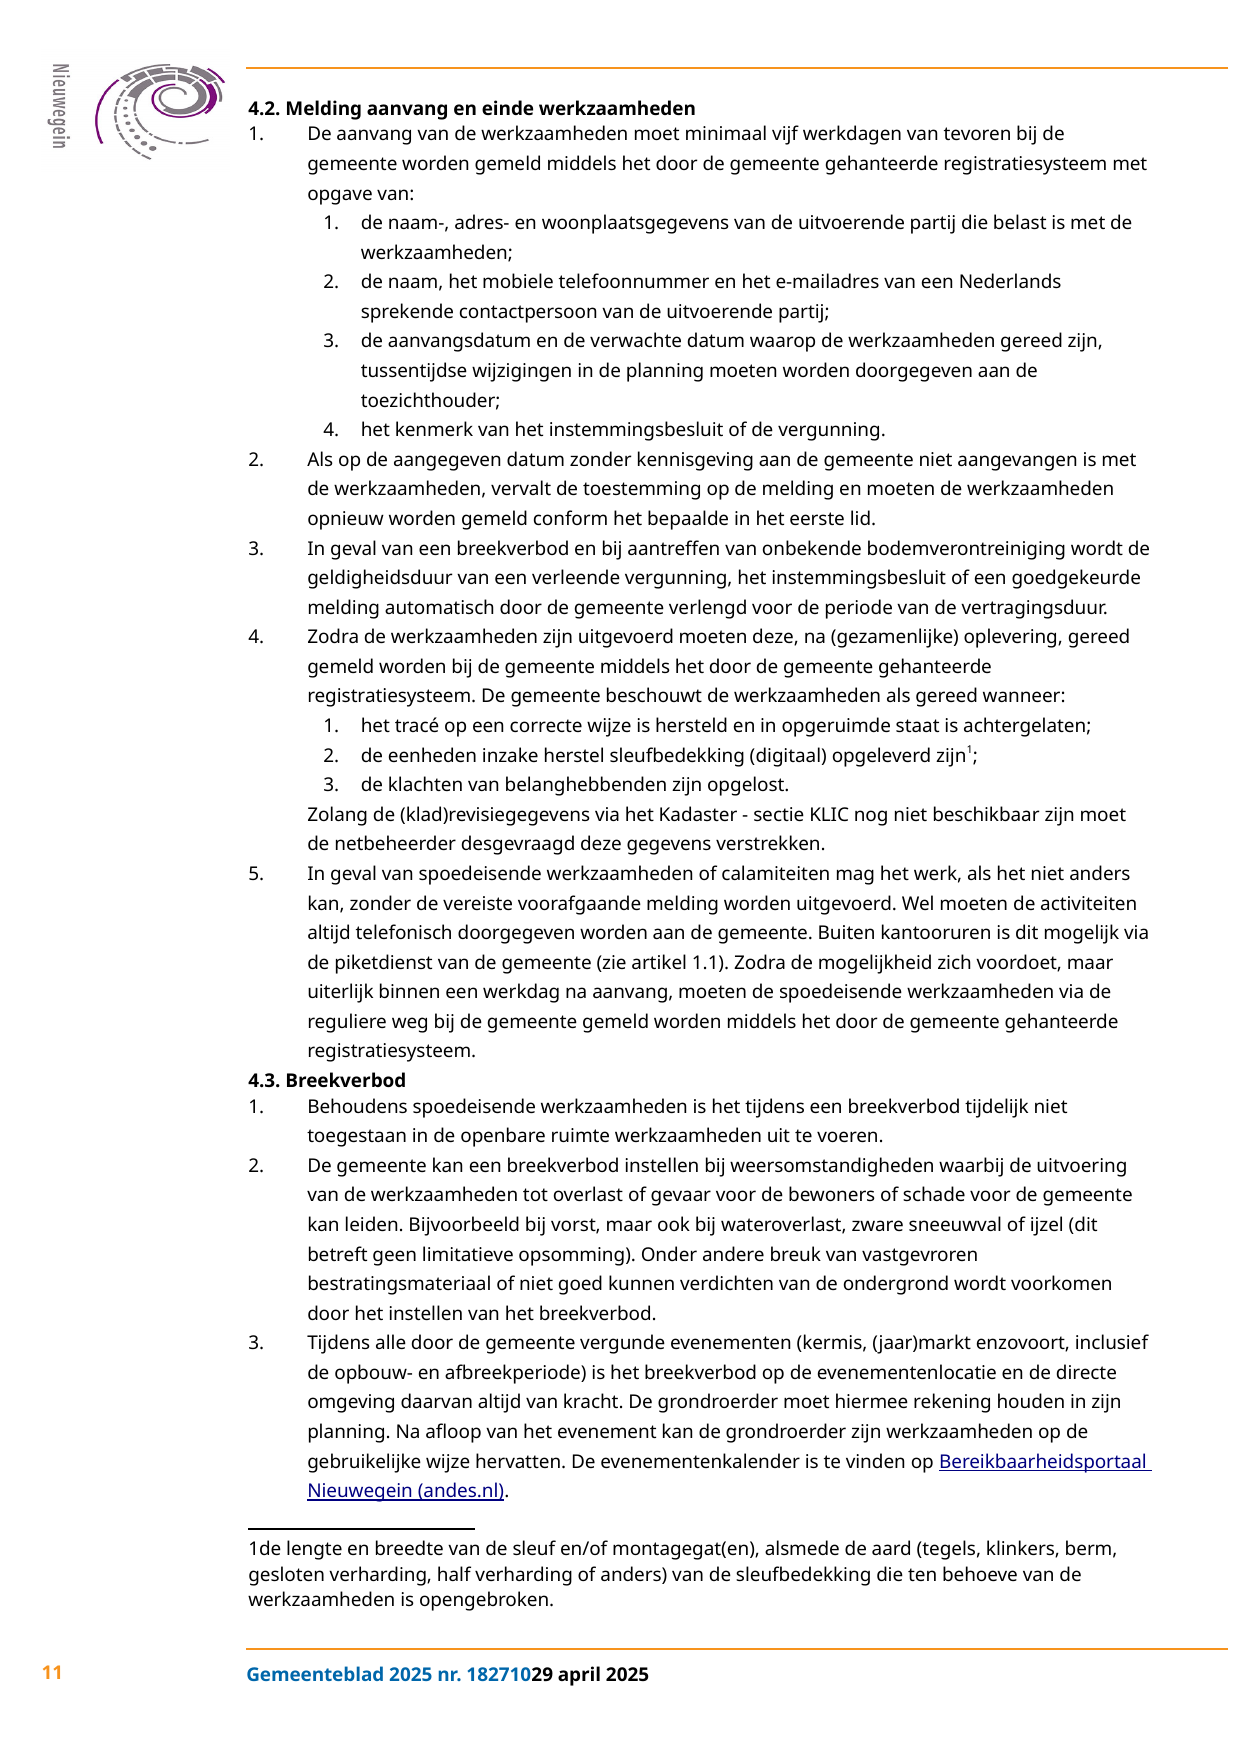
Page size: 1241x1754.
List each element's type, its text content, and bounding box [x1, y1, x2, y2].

text 4.2. Melding aanvang en einde werkzaamheden [248, 95, 1152, 121]
list het tracé op een correcte wijze is hersteld en in opgeruimde staat is achtergelaten; [323, 712, 1152, 738]
list Zodra de werkzaamheden zijn uitgevoerd moeten deze, na (gezamenlijke) oplevering, gereed gemeld worden bij de gemeente middels het door de gemeente gehanteerde registratiesysteem. De gemeente beschouwt de werkzaamheden als gereed wanneer: [248, 623, 1152, 708]
list de lengte en breedte van de sleuf en/of montagegat(en), alsmede de aard (tegels, klinkers, berm, gesloten verharding, half verharding of anders) van de sleufbedekking die ten behoeve van de werkzaamheden is opengebroken. [248, 1535, 1152, 1612]
list Tijdens alle door de gemeente vergunde evenementen (kermis, (jaar)markt enzovoort, inclusief de opbouw- en afbreekperiode) is het breekverbod op de evenementenlocatie en de directe omgeving daarvan altijd van kracht. De grondroerder moet hiermee rekening houden in zijn planning. Na afloop van het evenement kan de grondroerder zijn werkzaamheden op de gebruikelijke wijze hervatten. De evenementenkalender is te vinden op Bereikbaarheidsportaal Nieuwegein (andes.nl). [248, 1329, 1152, 1503]
list Behoudens spoedeisende werkzaamheden is het tijdens een breekverbod tijdelijk niet toegestaan in de openbare ruimte werkzaamheden uit te voeren. [248, 1093, 1152, 1148]
list de naam-, adres- en woonplaatsgegevens van de uitvoerende partij die belast is met de werkzaamheden; [323, 209, 1152, 264]
list het kenmerk van het instemmingsbesluit of de vergunning. [323, 416, 1152, 442]
list de naam, het mobiele telefoonnummer en het e-mailadres van een Nederlands sprekende contactpersoon van de uitvoerende partij; [323, 268, 1152, 324]
list In geval van spoedeisende werkzaamheden of calamiteiten mag het werk, als het niet anders kan, zonder de vereiste voorafgaande melding worden uitgevoerd. Wel moeten de activiteiten altijd telefonisch doorgegeven worden aan de gemeente. Buiten kantooruren is dit mogelijk via de piketdienst van de gemeente (zie artikel 1.1). Zodra de mogelijkheid zich voordoet, maar uiterlijk binnen een werkdag na aanvang, moeten de spoedeisende werkzaamheden via de reguliere weg bij de gemeente gemeld worden middels het door de gemeente gehanteerde registratiesysteem. [248, 860, 1152, 1063]
list Zolang de (klad)revisiegegevens via het Kadaster - sectie KLIC nog niet beschikbaar zijn moet de netbeheerder desgevraagd deze gegevens verstrekken. [248, 801, 1152, 856]
list In geval van een breekverbod en bij aantreffen van onbekende bodemverontreiniging wordt de geldigheidsduur van een verleende vergunning, het instemmingsbesluit of een goedgekeurde melding automatisch door de gemeente verlengd voor de periode van de vertragingsduur. [248, 535, 1152, 619]
list de klachten van belanghebbenden zijn opgelost. [323, 771, 1152, 797]
list de eenheden inzake herstel sleufbedekking (digitaal) opgeleverd zijn; [323, 742, 1152, 767]
list De gemeente kan een breekverbod instellen bij weersomstandigheden waarbij de uitvoering van de werkzaamheden tot overlast of gevaar voor de bewoners of schade voor de gemeente kan leiden. Bijvoorbeeld bij vorst, maar ook bij wateroverlast, zware sneeuwval of ijzel (dit betreft geen limitatieve opsomming). Onder andere breuk van vastgevroren bestratingsmateriaal of niet goed kunnen verdichten van de ondergrond wordt voorkomen door het instellen van het breekverbod. [248, 1152, 1152, 1326]
picture [41, 47, 231, 172]
text 4.3. Breekverbod [248, 1067, 1152, 1093]
list de aanvangsdatum en de verwachte datum waarop de werkzaamheden gereed zijn, tussentijdse wijzigingen in de planning moeten worden doorgegeven aan de toezichthouder; [323, 328, 1152, 412]
list De aanvang van de werkzaamheden moet minimaal vijf werkdagen van tevoren bij de gemeente worden gemeld middels het door de gemeente gehanteerde registratiesysteem met opgave van: [248, 121, 1152, 205]
list Als op de aangegeven datum zonder kennisgeving aan de gemeente niet aangevangen is met de werkzaamheden, vervalt de toestemming op de melding en moeten de werkzaamheden opnieuw worden gemeld conform het bepaalde in het eerste lid. [248, 446, 1152, 531]
